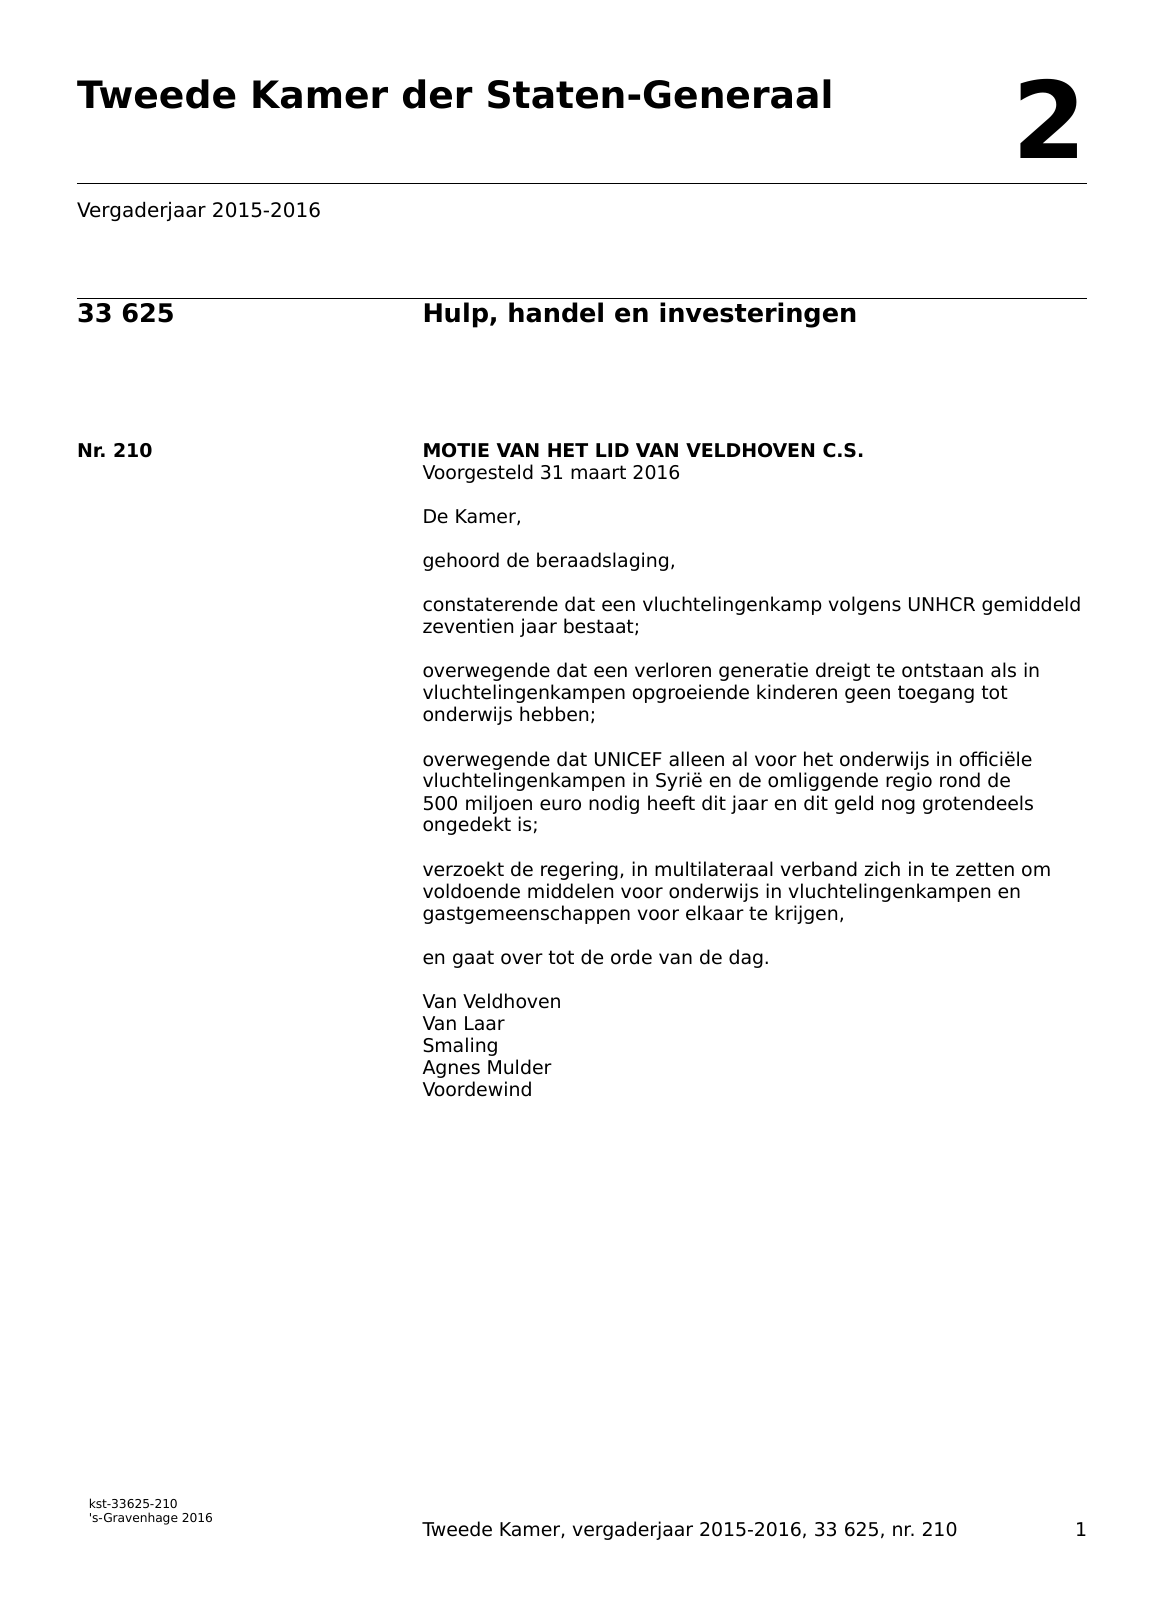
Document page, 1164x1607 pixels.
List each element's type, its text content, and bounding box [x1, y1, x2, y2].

text gehoord de beraadslaging, [422, 550, 1087, 572]
subtitle Nr. 210 MOTIE VAN HET LID VAN VELDHOVEN C.S. [77, 440, 1087, 462]
text kst-33625-210 [88, 1497, 323, 1511]
subtitle 33 625 Hulp, handel en investeringen [77, 299, 1087, 329]
text Voorgesteld 31 maart 2016 [422, 462, 1087, 484]
table_header 2 [886, 59, 1087, 183]
text constaterende dat een vluchtelingenkamp volgens UNHCR gemiddeld zeventien jaar bestaat; [422, 594, 1087, 638]
text Van Laar [422, 1013, 1087, 1035]
text Smaling [422, 1035, 1087, 1057]
text 's-Gravenhage 2016 [88, 1511, 323, 1525]
text overwegende dat UNICEF alleen al voor het onderwijs in officiële vluchtelingenkampen in Syrië en de omliggende regio rond de 500 miljoen euro nodig heeft dit jaar en dit geld nog grotendeels ongedekt is; [422, 748, 1087, 836]
text Van Veldhoven [422, 991, 1087, 1013]
table_header Tweede Kamer der Staten-Generaal [77, 59, 886, 183]
text overwegende dat een verloren generatie dreigt te ontstaan als in vluchtelingenkampen opgroeiende kinderen geen toegang tot onderwijs hebben; [422, 660, 1087, 726]
text Voordewind [422, 1079, 1087, 1101]
text De Kamer, [422, 506, 1087, 528]
text Agnes Mulder [422, 1057, 1087, 1079]
text en gaat over tot de orde van de dag. [422, 947, 1087, 969]
text verzoekt de regering, in multilateraal verband zich in te zetten om voldoende middelen voor onderwijs in vluchtelingenkampen en gastgemeenschappen voor elkaar te krijgen, [422, 858, 1087, 924]
table_cell Vergaderjaar 2015-2016 [77, 184, 1087, 298]
